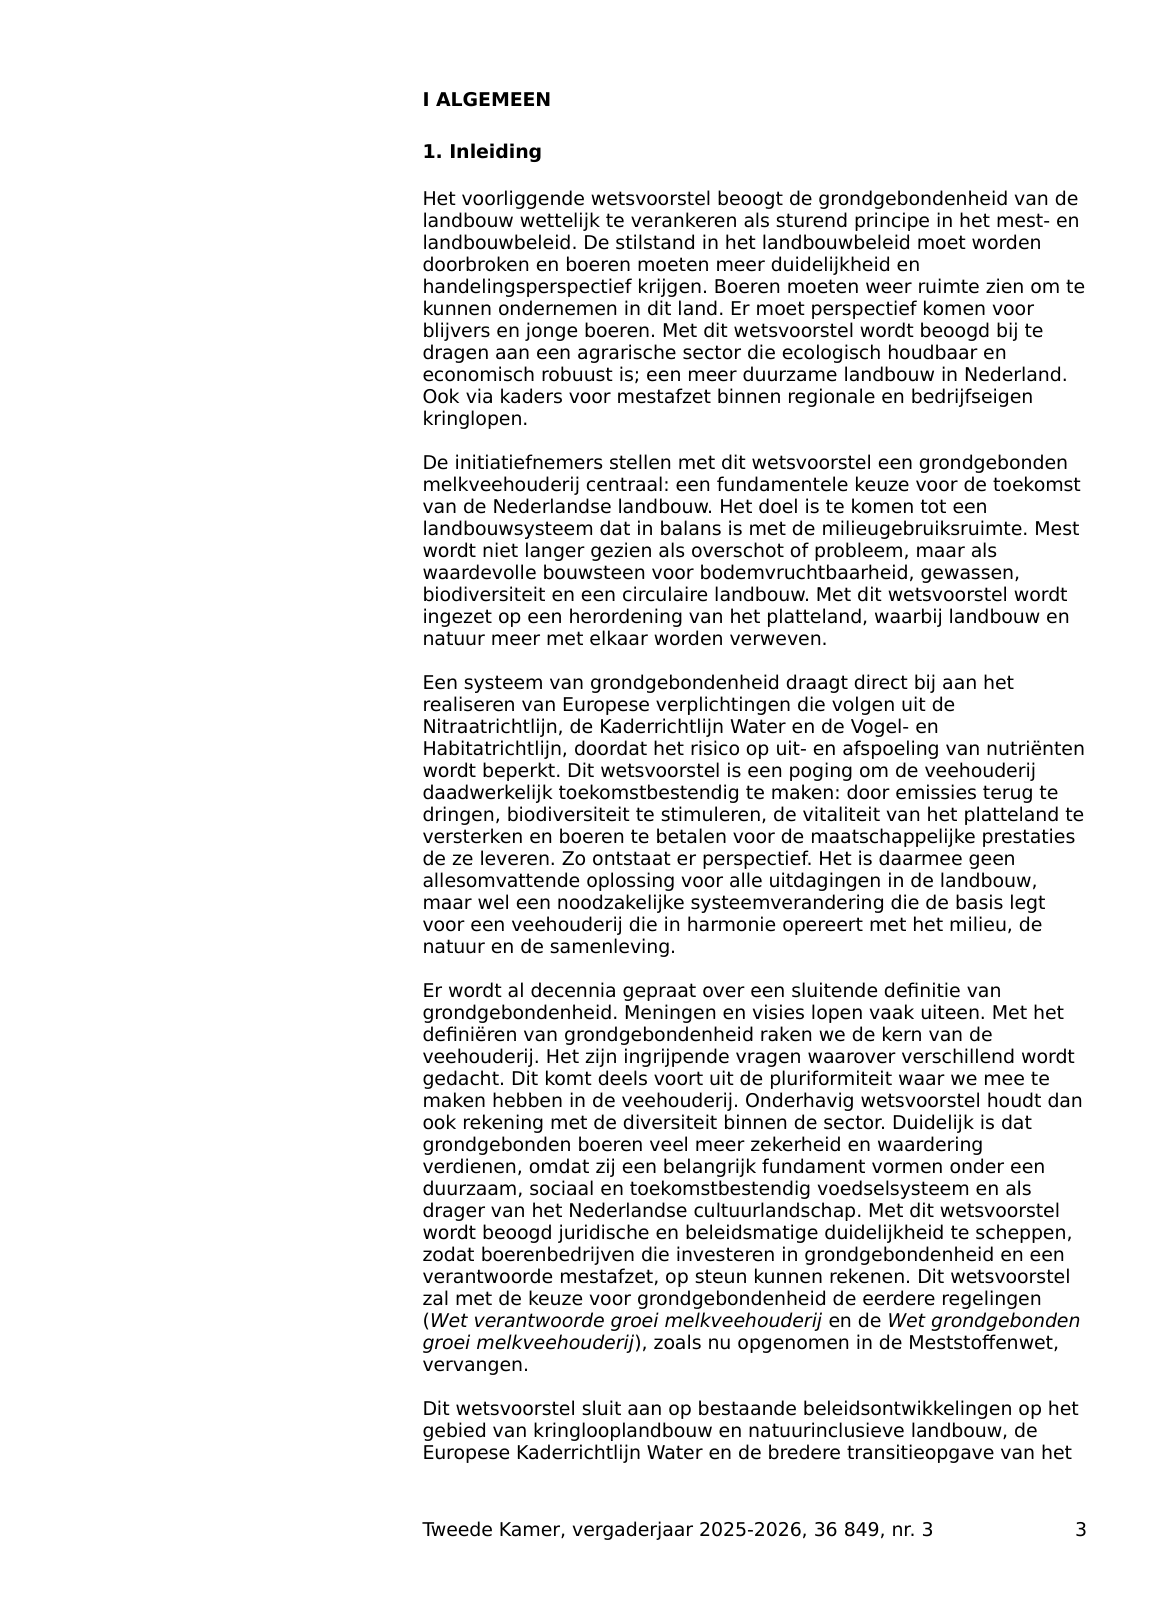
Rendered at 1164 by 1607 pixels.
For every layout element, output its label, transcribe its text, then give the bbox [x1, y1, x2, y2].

text Het voorliggende wetsvoorstel beoogt de grondgebondenheid van de landbouw wettelijk te verankeren als sturend principe in het mest- en landbouwbeleid. De stilstand in het landbouwbeleid moet worden doorbroken en boeren moeten meer duidelijkheid en handelingsperspectief krijgen. Boeren moeten weer ruimte zien om te kunnen ondernemen in dit land. Er moet perspectief komen voor blijvers en jonge boeren. Met dit wetsvoorstel wordt beoogd bij te dragen aan een agrarische sector die ecologisch houdbaar en economisch robuust is; een meer duurzame landbouw in Nederland. Ook via kaders voor mestafzet binnen regionale en bedrijfseigen kringlopen. [422, 188, 1087, 430]
text De initiatiefnemers stellen met dit wetsvoorstel een grondgebonden melkveehouderij centraal: een fundamentele keuze voor de toekomst van de Nederlandse landbouw. Het doel is te komen tot een landbouwsysteem dat in balans is met de milieugebruiksruimte. Mest wordt niet langer gezien als overschot of probleem, maar als waardevolle bouwsteen voor bodemvruchtbaarheid, gewassen, biodiversiteit en een circulaire landbouw. Met dit wetsvoorstel wordt ingezet op een herordening van het platteland, waarbij landbouw en natuur meer met elkaar worden verweven. [422, 452, 1087, 650]
subtitle I ALGEMEEN [422, 89, 1087, 111]
text Een systeem van grondgebondenheid draagt direct bij aan het realiseren van Europese verplichtingen die volgen uit de Nitraatrichtlijn, de Kaderrichtlijn Water en de Vogel- en Habitatrichtlijn, doordat het risico op uit- en afspoeling van nutriënten wordt beperkt. Dit wetsvoorstel is een poging om de veehouderij daadwerkelijk toekomstbestendig te maken: door emissies terug te dringen, biodiversiteit te stimuleren, de vitaliteit van het platteland te versterken en boeren te betalen voor de maatschappelijke prestaties de ze leveren. Zo ontstaat er perspectief. Het is daarmee geen allesomvattende oplossing voor alle uitdagingen in de landbouw, maar wel een noodzakelijke systeemverandering die de basis legt voor een veehouderij die in harmonie opereert met het milieu, de natuur en de samenleving. [422, 672, 1087, 958]
text Er wordt al decennia gepraat over een sluitende definitie van grondgebondenheid. Meningen en visies lopen vaak uiteen. Met het definiëren van grondgebondenheid raken we de kern van de veehouderij. Het zijn ingrijpende vragen waarover verschillend wordt gedacht. Dit komt deels voort uit de pluriformiteit waar we mee te maken hebben in de veehouderij. Onderhavig wetsvoorstel houdt dan ook rekening met de diversiteit binnen de sector. Duidelijk is dat grondgebonden boeren veel meer zekerheid en waardering verdienen, omdat zij een belangrijk fundament vormen onder een duurzaam, sociaal en toekomstbestendig voedselsysteem en als drager van het Nederlandse cultuurlandschap. Met dit wetsvoorstel wordt beoogd juridische en beleidsmatige duidelijkheid te scheppen, zodat boerenbedrijven die investeren in grondgebondenheid en een verantwoorde mestafzet, op steun kunnen rekenen. Dit wetsvoorstel zal met de keuze voor grondgebondenheid de eerdere regelingen (Wet verantwoorde groei melkveehouderij en de Wet grondgebonden groei melkveehouderij), zoals nu opgenomen in de Meststoffenwet, vervangen. [422, 980, 1087, 1376]
subtitle 1. Inleiding [422, 141, 1087, 163]
text Dit wetsvoorstel sluit aan op bestaande beleidsontwikkelingen op het gebied van kringlooplandbouw en natuurinclusieve landbouw, de Europese Kaderrichtlijn Water en de bredere transitieopgave van het [422, 1398, 1087, 1464]
